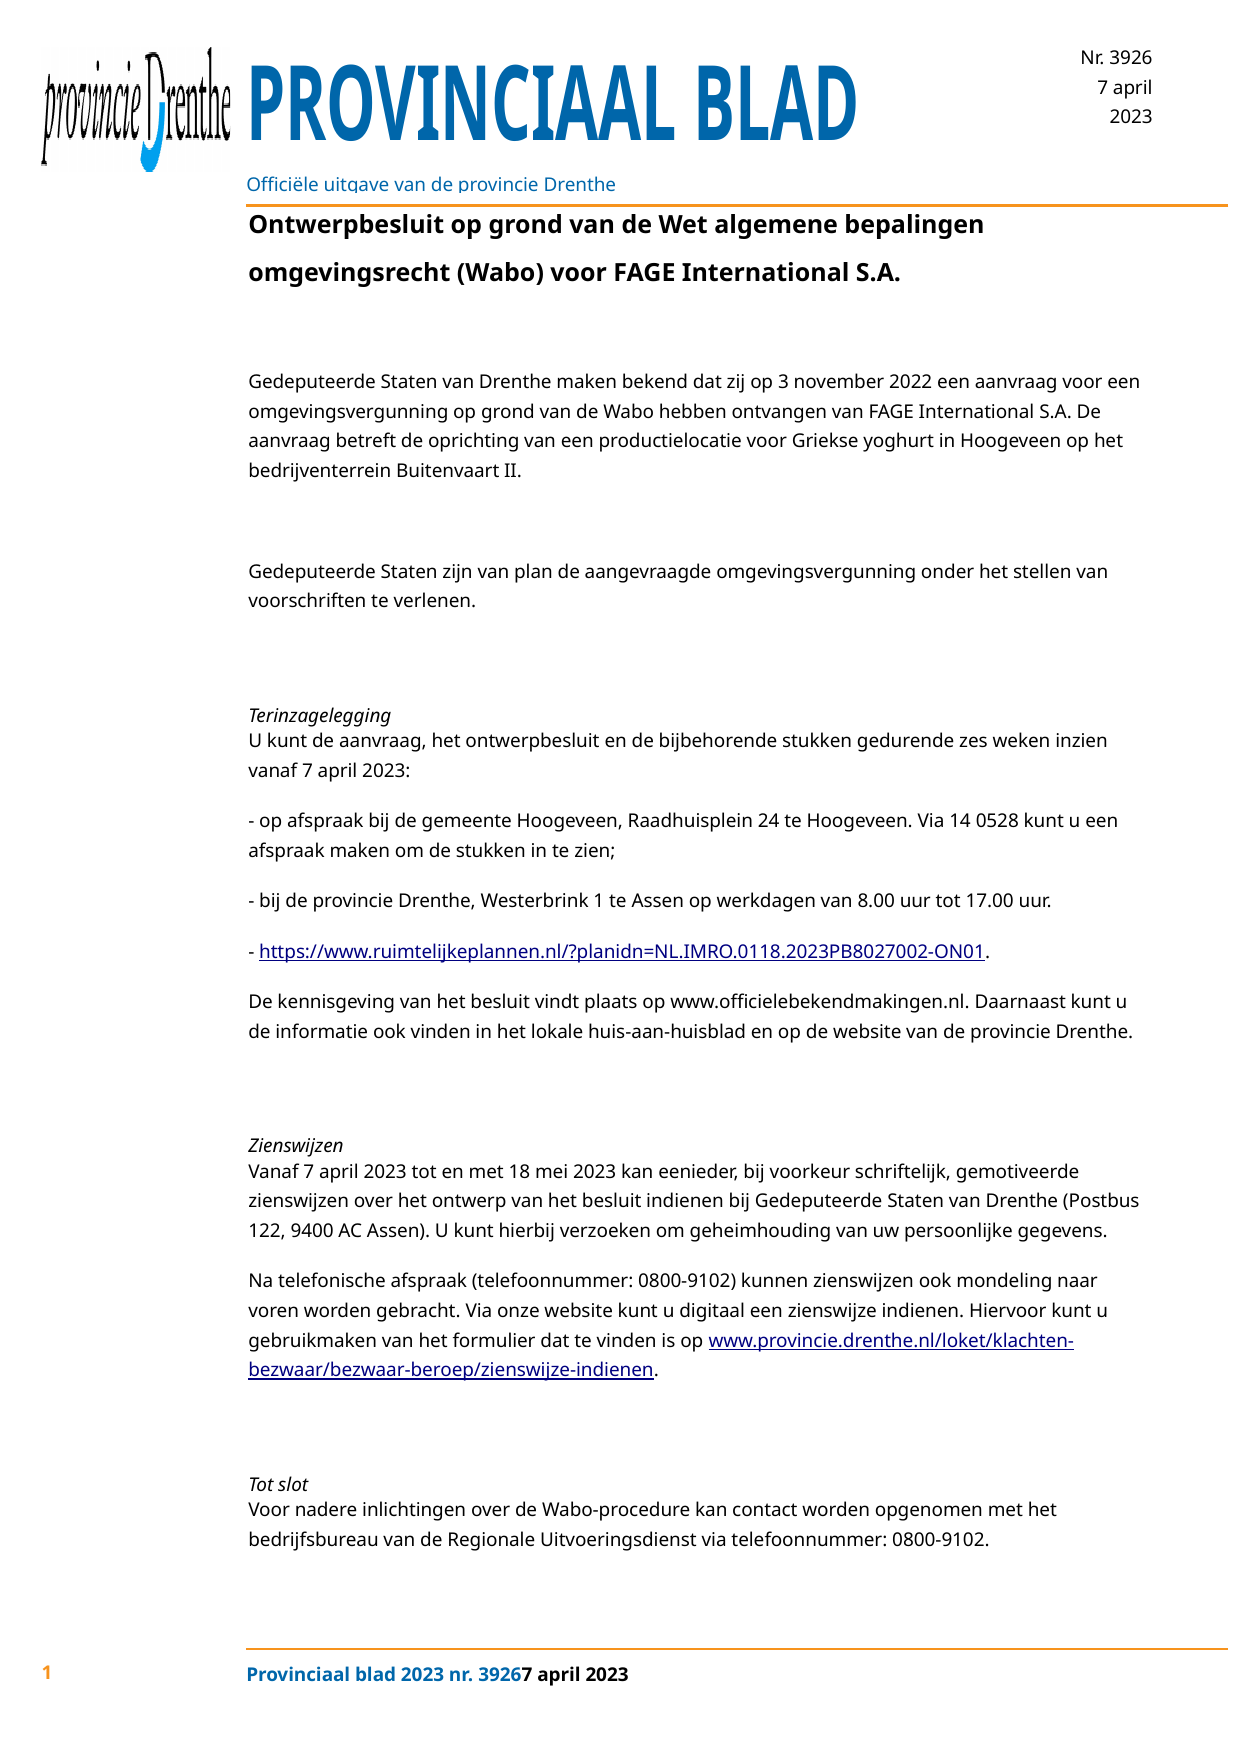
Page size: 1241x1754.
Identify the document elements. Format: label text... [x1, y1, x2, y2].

text - op afspraak bij de gemeente Hoogeveen, Raadhuisplein 24 te Hoogeveen. Via 14 0528 kunt u een afspraak maken om de stukken in te zien; [248, 808, 1152, 863]
text Na telefonische afspraak (telefoonnummer: 0800-9102) kunnen zienswijzen ook mondeling naar voren worden gebracht. Via onze website kunt u digitaal een zienswijze indienen. Hiervoor kunt u gebruikmaken van het formulier dat te vinden is op www.provincie.drenthe.nl/loket/klachten-bezwaar/bezwaar-beroep/zienswijze-indienen. [248, 1268, 1152, 1382]
text De kennisgeving van het besluit vindt plaats op www.officielebekendmakingen.nl. Daarnaast kunt u de informatie ook vinden in het lokale huis-aan-huisblad en op de website van de provincie Drenthe. [248, 988, 1152, 1044]
text Tot slot [248, 1471, 1152, 1497]
text Gedeputeerde Staten van Drenthe maken bekend dat zij op 3 november 2022 een aanvraag voor een omgevingsvergunning op grond van de Wabo hebben ontvangen van FAGE International S.A. De aanvraag betreft de oprichting van een productielocatie voor Griekse yoghurt in Hoogeveen op het bedrijventerrein Buitenvaart II. [248, 368, 1152, 483]
text Vanaf 7 april 2023 tot en met 18 mei 2023 kan eenieder, bij voorkeur schriftelijk, gemotiveerde zienswijzen over het ontwerp van het besluit indienen bij Gedeputeerde Staten van Drenthe (Postbus 122, 9400 AC Assen). U kunt hierbij verzoeken om geheimhouding van uw persoonlijke gegevens. [248, 1158, 1152, 1243]
text Voor nadere inlichtingen over de Wabo-procedure kan contact worden opgenomen met het bedrijfsbureau van de Regionale Uitvoeringsdienst via telefoonnummer: 0800-9102. [248, 1497, 1152, 1552]
text Gedeputeerde Staten zijn van plan de aangevraagde omgevingsvergunning onder het stellen van voorschriften te verlenen. [248, 558, 1152, 613]
text U kunt de aanvraag, het ontwerpbesluit en de bijbehorende stukken gedurende zes weken inzien vanaf 7 april 2023: [248, 728, 1152, 783]
picture [41, 47, 231, 172]
text Ontwerpbesluit op grond van de Wet algemene bepalingen omgevingsrecht (Wabo) voor FAGE International S.A. [248, 207, 1152, 288]
text Zienswijzen [248, 1132, 1152, 1158]
text - https://www.ruimtelijkeplannen.nl/?planidn=NL.IMRO.0118.2023PB8027002-ON01. [248, 938, 1152, 964]
text - bij de provincie Drenthe, Westerbrink 1 te Assen op werkdagen van 8.00 uur tot 17.00 uur. [248, 888, 1152, 913]
text Terinzagelegging [248, 702, 1152, 728]
